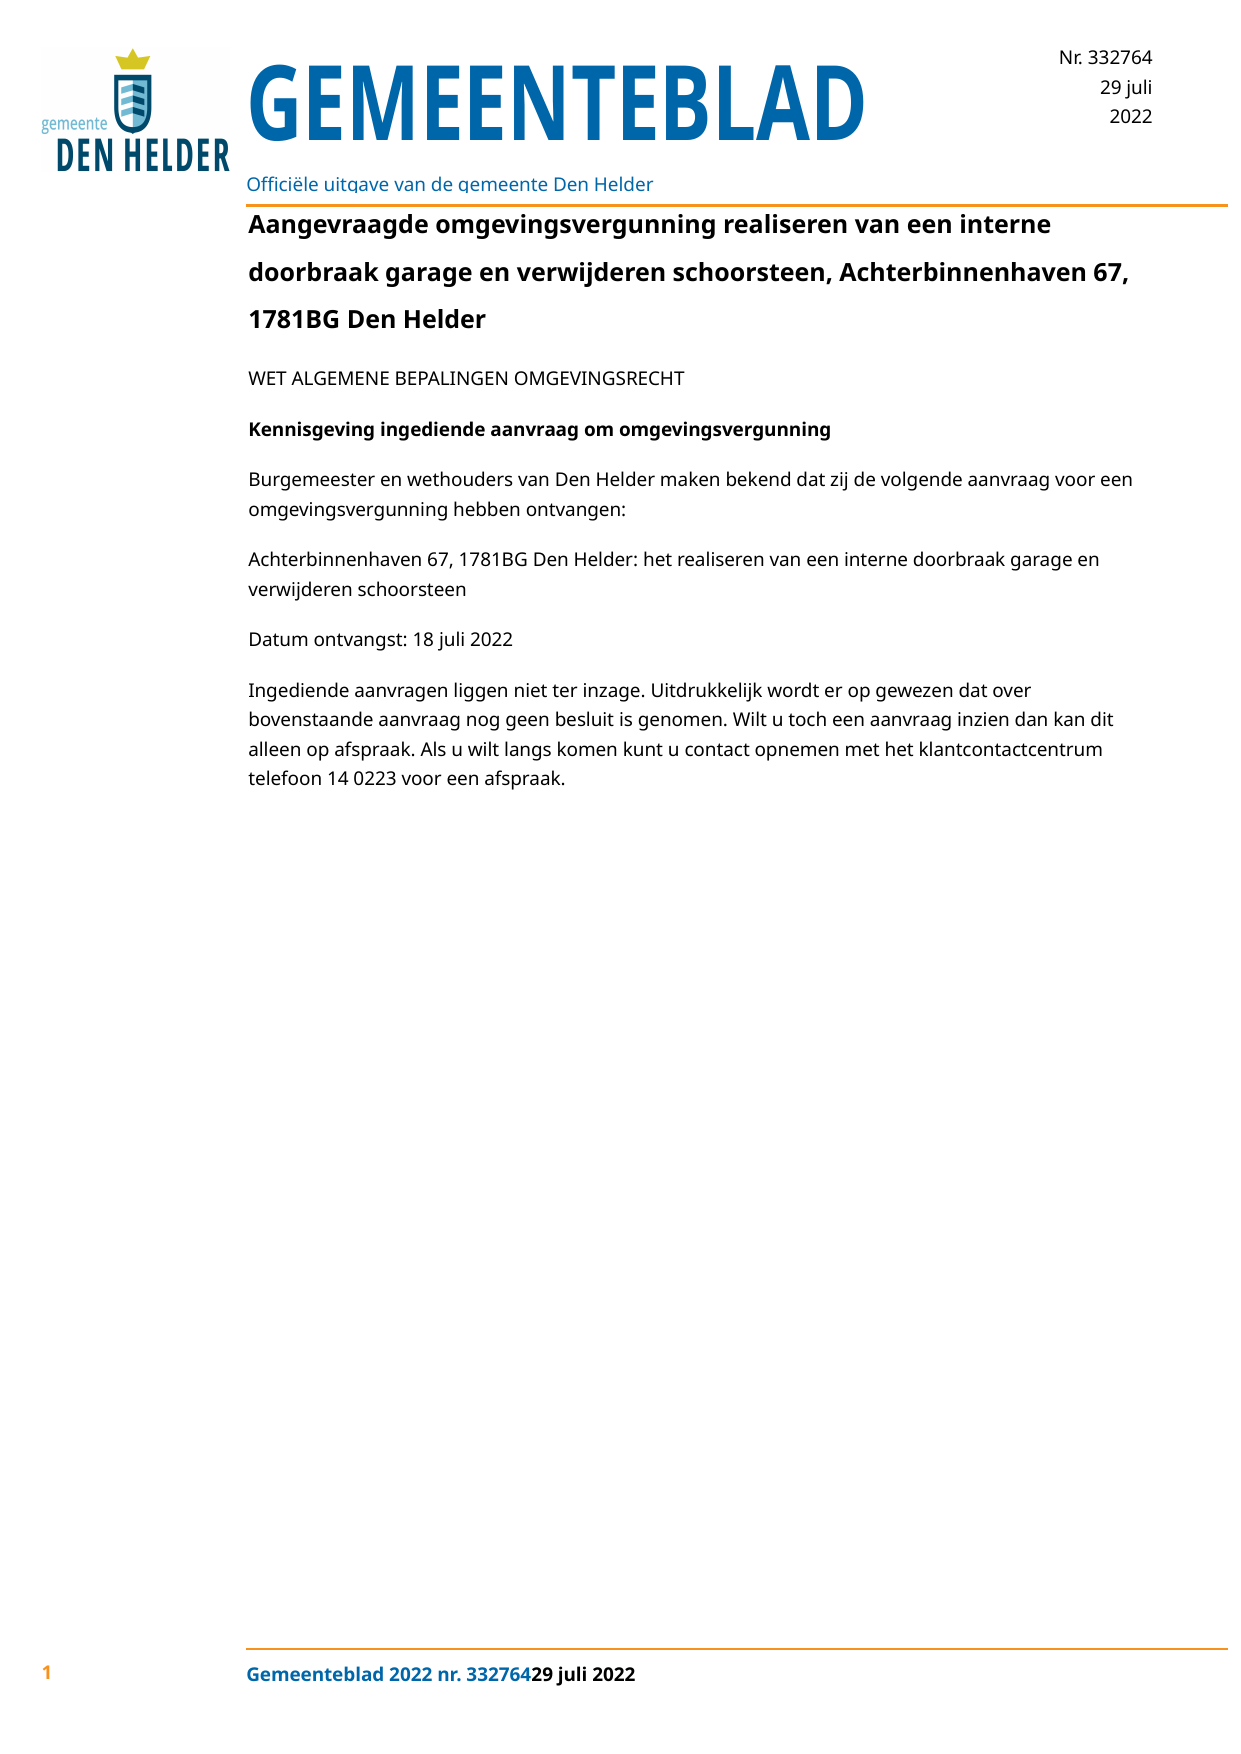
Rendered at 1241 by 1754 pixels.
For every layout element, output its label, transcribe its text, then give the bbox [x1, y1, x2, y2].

text Aangevraagde omgevingsvergunning realiseren van een interne doorbraak garage en verwijderen schoorsteen, Achterbinnenhaven 67, 1781BG Den Helder [248, 207, 1152, 336]
text Achterbinnenhaven 67, 1781BG Den Helder: het realiseren van een interne doorbraak garage en verwijderen schoorsteen [248, 546, 1152, 602]
picture [100, 154, 106, 172]
picture [63, 144, 68, 165]
text Datum ontvangst: 18 juli 2022 [248, 626, 1152, 652]
text Burgemeester en wethouders van Den Helder maken bekend dat zij de volgende aanvraag voor een omgevingsvergunning hebben ontvangen: [248, 466, 1152, 522]
text WET ALGEMENE BEPALINGEN OMGEVINGSRECHT [248, 366, 1152, 391]
text Ingediende aanvragen liggen niet ter inzage. Uitdrukkelijk wordt er op gewezen dat over bovenstaande aanvraag nog geen besluit is genomen. Wilt u toch een aanvraag inzien dan kan dit alleen op afspraak. Als u wilt langs komen kunt u contact opnemen met het klantcontactcentrum telefoon 14 0223 voor een afspraak. [248, 677, 1152, 791]
picture [220, 160, 224, 172]
picture [130, 157, 135, 172]
picture [41, 47, 231, 172]
text Kennisgeving ingediende aanvraag om omgevingsvergunning [248, 416, 1152, 442]
picture [182, 144, 187, 165]
